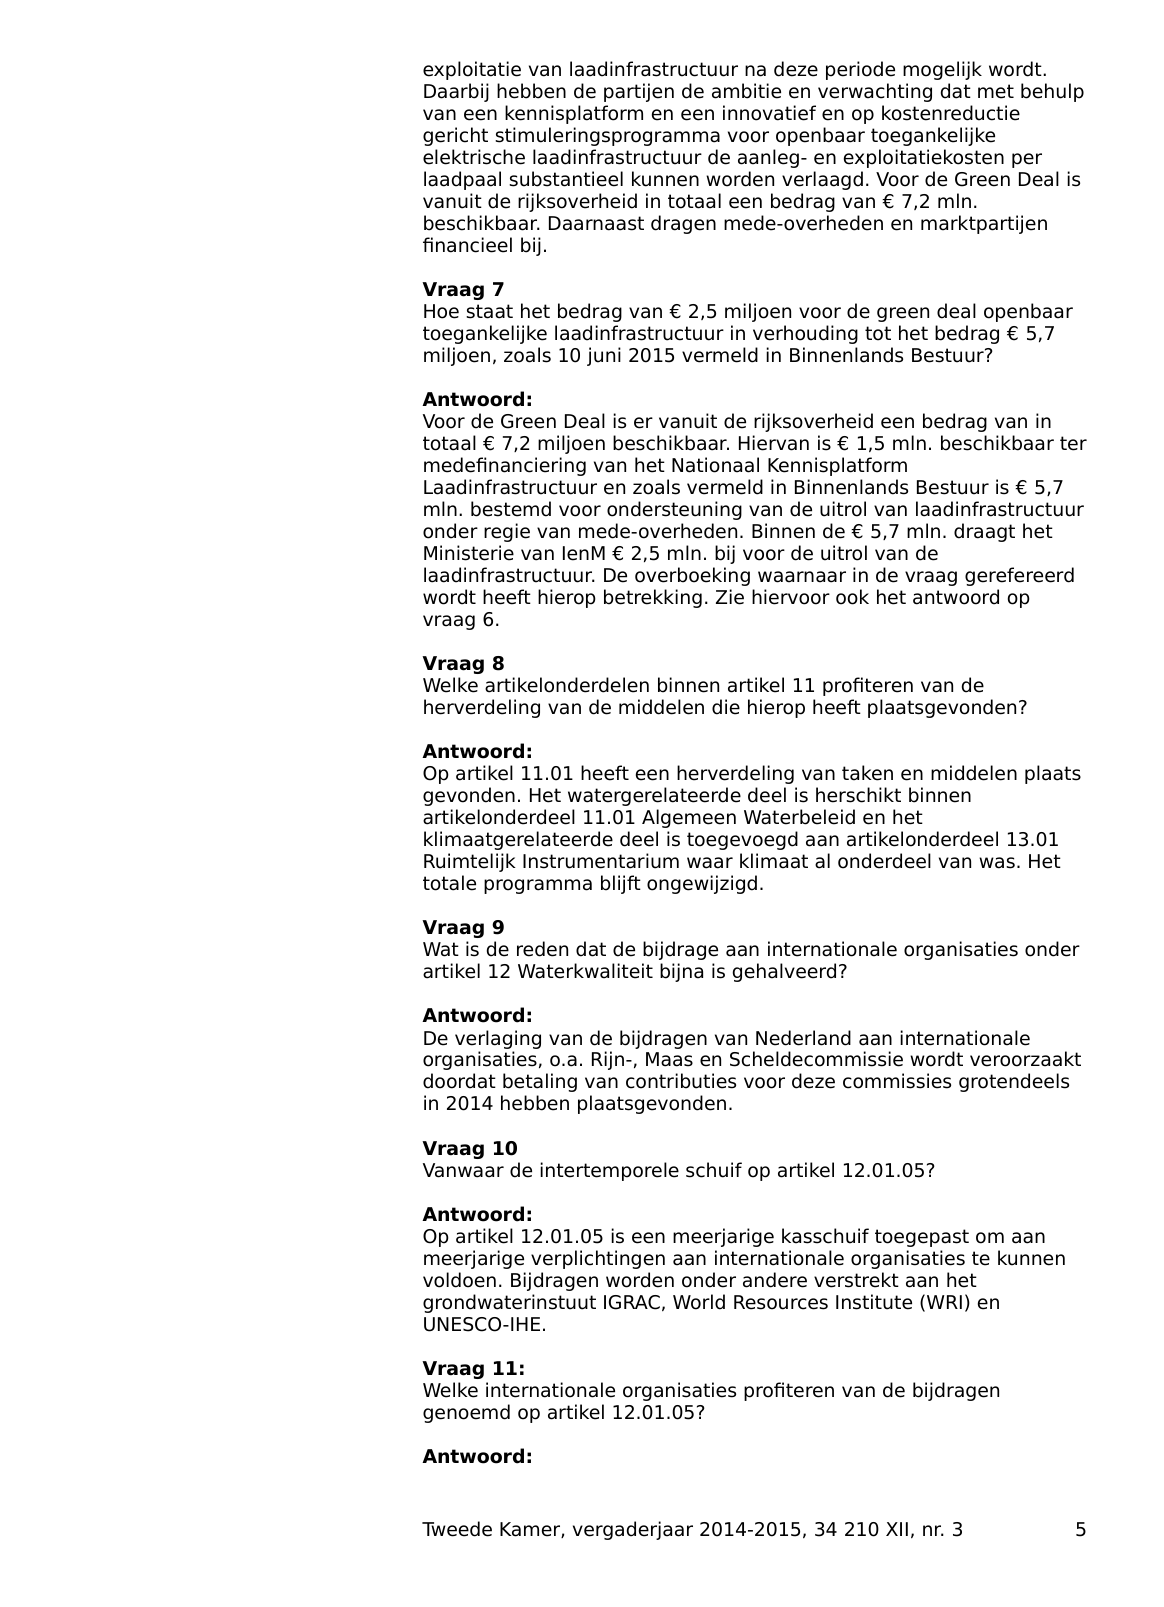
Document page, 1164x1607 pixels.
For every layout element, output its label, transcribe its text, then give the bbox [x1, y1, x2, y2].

text Wat is de reden dat de bijdrage aan internationale organisaties onder artikel 12 Waterkwaliteit bijna is gehalveerd? [422, 939, 1087, 983]
text Antwoord: [422, 1005, 1087, 1027]
text Vraag 11: [422, 1358, 1087, 1380]
text De verlaging van de bijdragen van Nederland aan internationale organisaties, o.a. Rijn-, Maas en Scheldecommissie wordt veroorzaakt doordat betaling van contributies voor deze commissies grotendeels in 2014 hebben plaatsgevonden. [422, 1027, 1087, 1115]
text Welke internationale organisaties profiteren van de bijdragen genoemd op artikel 12.01.05? [422, 1380, 1087, 1424]
text Antwoord: [422, 389, 1087, 411]
text Antwoord: [422, 1204, 1087, 1226]
text Welke artikelonderdelen binnen artikel 11 profiteren van de herverdeling van de middelen die hierop heeft plaatsgevonden? [422, 675, 1087, 719]
text Hoe staat het bedrag van € 2,5 miljoen voor de green deal openbaar toegankelijke laadinfrastructuur in verhouding tot het bedrag € 5,7 miljoen, zoals 10 juni 2015 vermeld in Binnenlands Bestuur? [422, 301, 1087, 367]
text Vanwaar de intertemporele schuif op artikel 12.01.05? [422, 1159, 1087, 1181]
text Op artikel 11.01 heeft een herverdeling van taken en middelen plaats gevonden. Het watergerelateerde deel is herschikt binnen artikelonderdeel 11.01 Algemeen Waterbeleid en het klimaatgerelateerde deel is toegevoegd aan artikelonderdeel 13.01 Ruimtelijk Instrumentarium waar klimaat al onderdeel van was. Het totale programma blijft ongewijzigd. [422, 763, 1087, 895]
text Vraag 7 [422, 279, 1087, 301]
text Antwoord: [422, 741, 1087, 763]
text Vraag 9 [422, 917, 1087, 939]
text exploitatie van laadinfrastructuur na deze periode mogelijk wordt. Daarbij hebben de partijen de ambitie en verwachting dat met behulp van een kennisplatform en een innovatief en op kostenreductie gericht stimuleringsprogramma voor openbaar toegankelijke elektrische laadinfrastructuur de aanleg- en exploitatiekosten per laadpaal substantieel kunnen worden verlaagd. Voor de Green Deal is vanuit de rijksoverheid in totaal een bedrag van € 7,2 mln. beschikbaar. Daarnaast dragen mede-overheden en marktpartijen financieel bij. [422, 59, 1087, 257]
text Antwoord: [422, 1446, 1087, 1468]
text Voor de Green Deal is er vanuit de rijksoverheid een bedrag van in totaal € 7,2 miljoen beschikbaar. Hiervan is € 1,5 mln. beschikbaar ter medefinanciering van het Nationaal Kennisplatform Laadinfrastructuur en zoals vermeld in Binnenlands Bestuur is € 5,7 mln. bestemd voor ondersteuning van de uitrol van laadinfrastructuur onder regie van mede-overheden. Binnen de € 5,7 mln. draagt het Ministerie van IenM € 2,5 mln. bij voor de uitrol van de laadinfrastructuur. De overboeking waarnaar in de vraag gerefereerd wordt heeft hierop betrekking. Zie hiervoor ook het antwoord op vraag 6. [422, 411, 1087, 631]
text Op artikel 12.01.05 is een meerjarige kasschuif toegepast om aan meerjarige verplichtingen aan internationale organisaties te kunnen voldoen. Bijdragen worden onder andere verstrekt aan het grondwaterinstuut IGRAC, World Resources Institute (WRI) en UNESCO-IHE. [422, 1226, 1087, 1336]
text Vraag 8 [422, 653, 1087, 675]
text Vraag 10 [422, 1137, 1087, 1159]
